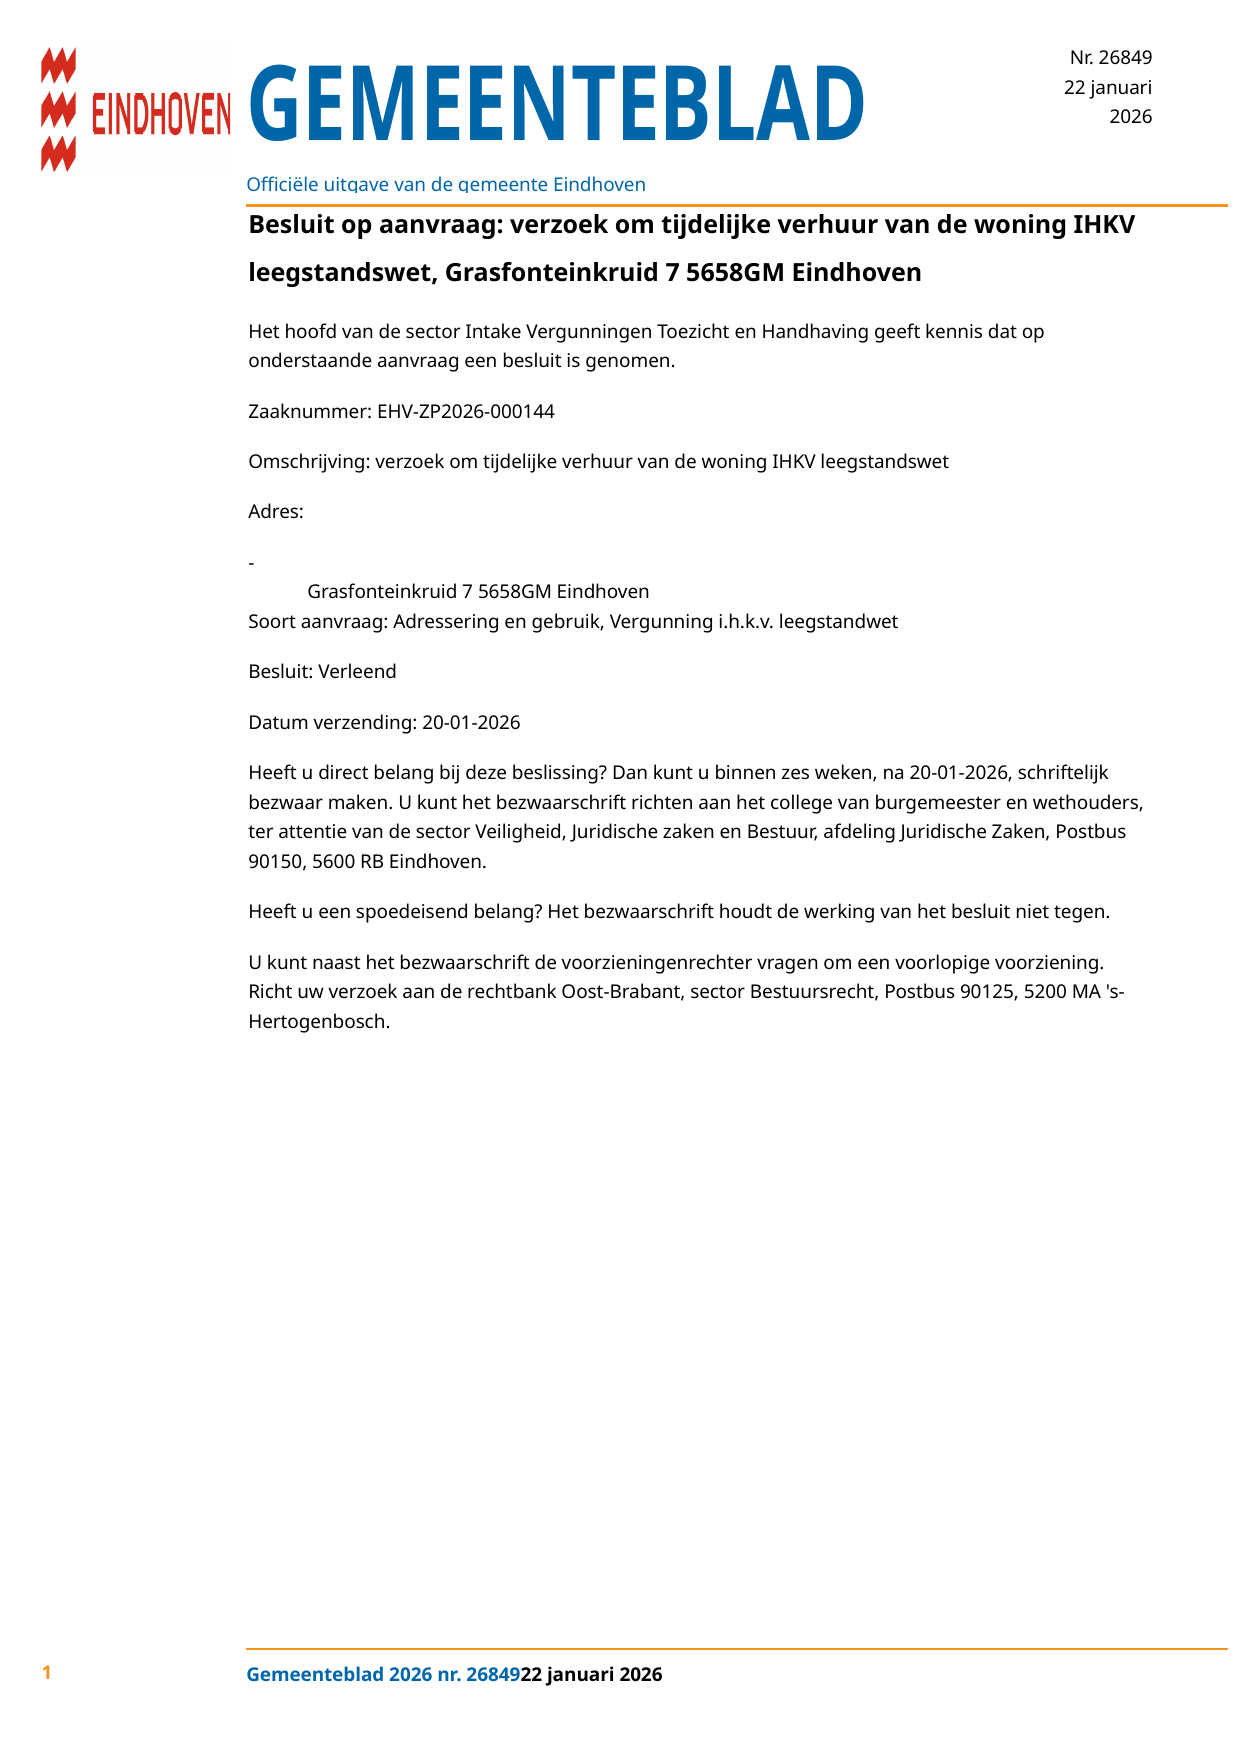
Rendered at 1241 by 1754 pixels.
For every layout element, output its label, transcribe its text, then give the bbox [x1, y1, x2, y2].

text Heeft u direct belang bij deze beslissing? Dan kunt u binnen zes weken, na 20-01-2026, schriftelijk bezwaar maken. U kunt het bezwaarschrift richten aan het college van burgemeester en wethouders, ter attentie van de sector Veiligheid, Juridische zaken en Bestuur, afdeling Juridische Zaken, Postbus 90150, 5600 RB Eindhoven. [248, 759, 1152, 874]
text U kunt naast het bezwaarschrift de voorzieningenrechter vragen om een voorlopige voorziening. Richt uw verzoek aan de rechtbank Oost-Brabant, sector Bestuursrecht, Postbus 90125, 5200 MA 's-Hertogenbosch. [248, 949, 1152, 1034]
text Heeft u een spoedeisend belang? Het bezwaarschrift houdt de werking van het besluit niet tegen. [248, 899, 1152, 924]
text Zaaknummer: EHV-ZP2026-000144 [248, 398, 1152, 424]
list Grasfonteinkruid 7 5658GM Eindhoven [248, 579, 1152, 604]
text Besluit op aanvraag: verzoek om tijdelijke verhuur van de woning IHKV leegstandswet, Grasfonteinkruid 7 5658GM Eindhoven [248, 207, 1152, 288]
text Het hoofd van de sector Intake Vergunningen Toezicht en Handhaving geeft kennis dat op onderstaande aanvraag een besluit is genomen. [248, 318, 1152, 373]
picture [41, 47, 231, 172]
text Besluit: Verleend [248, 659, 1152, 684]
text Omschrijving: verzoek om tijdelijke verhuur van de woning IHKV leegstandswet [248, 448, 1152, 474]
text Soort aanvraag: Adressering en gebruik, Vergunning i.h.k.v. leegstandwet [248, 608, 1152, 634]
text Datum verzending: 20-01-2026 [248, 709, 1152, 735]
text Adres: [248, 499, 1152, 524]
